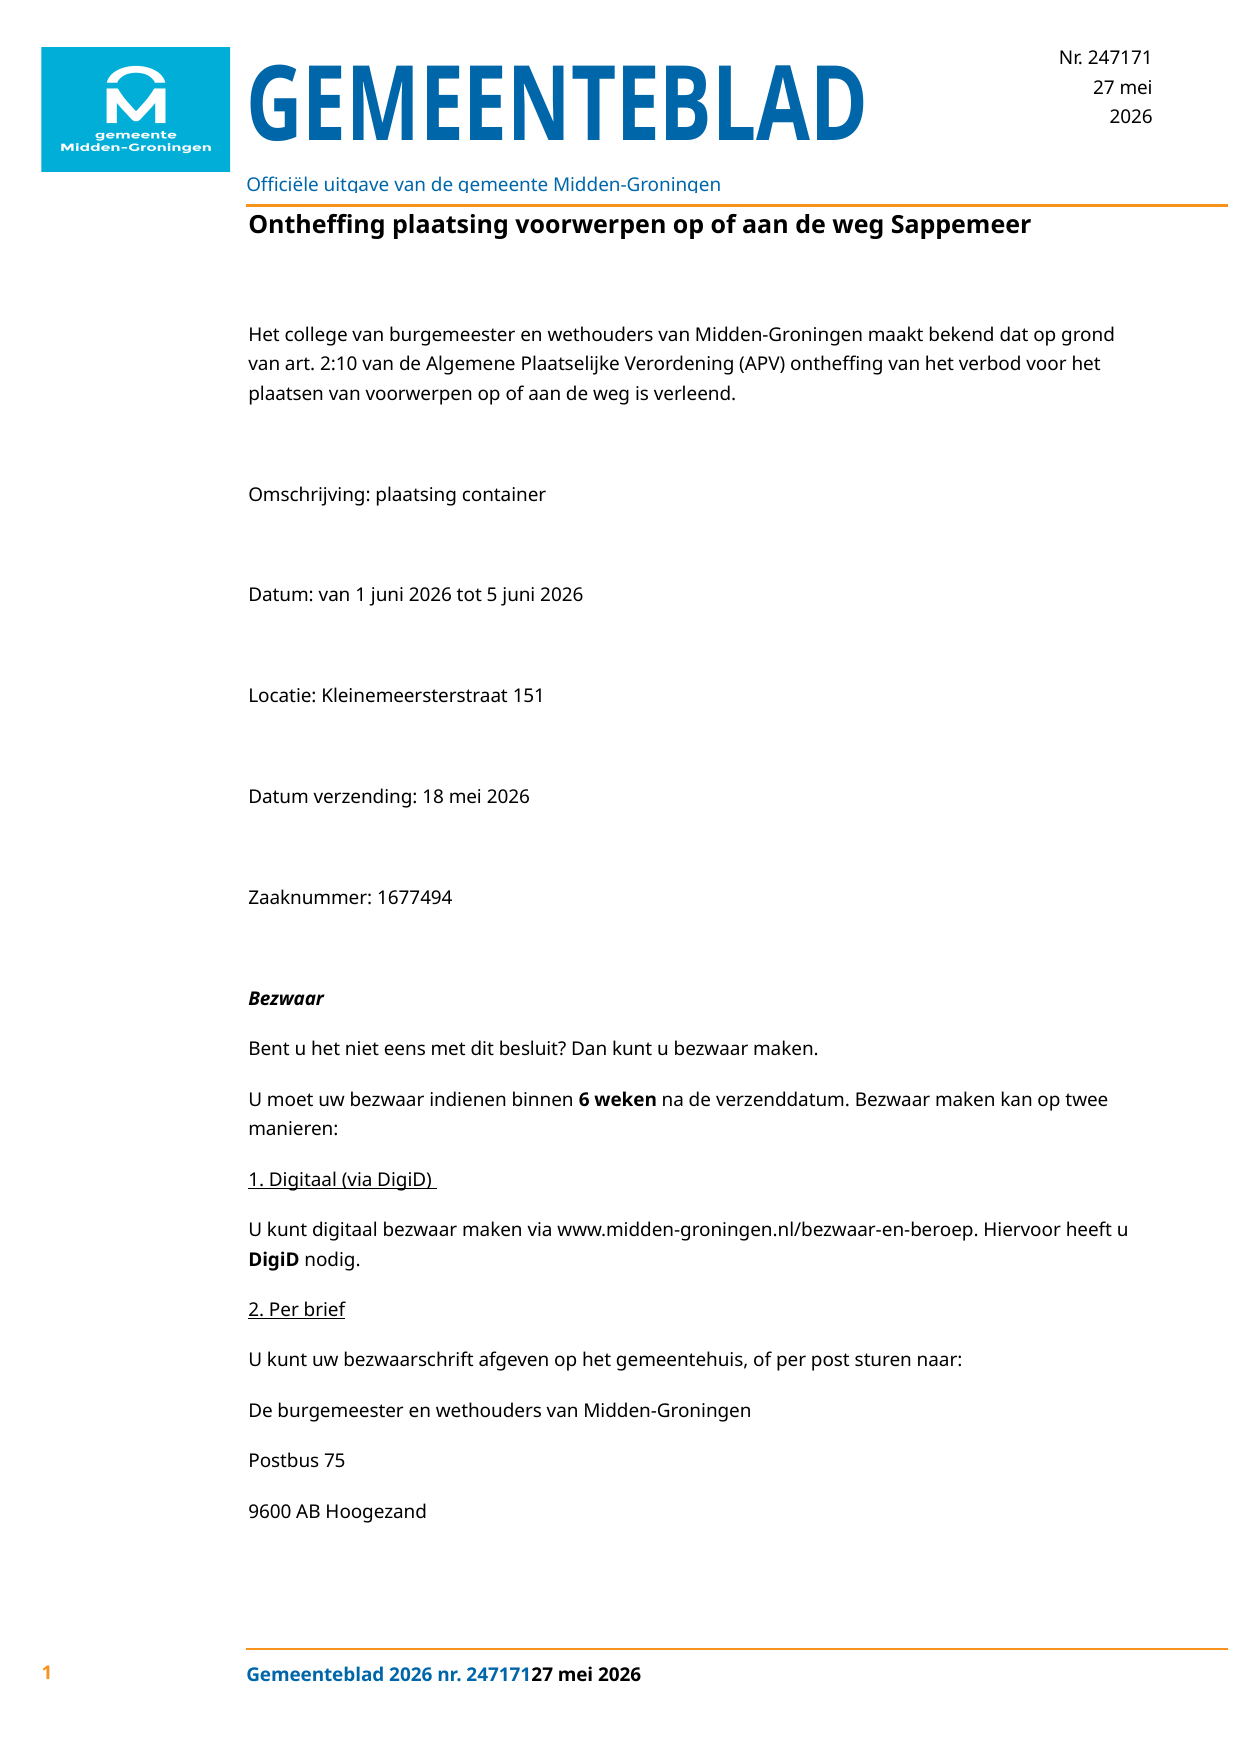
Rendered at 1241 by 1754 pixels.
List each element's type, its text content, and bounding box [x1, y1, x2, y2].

text U kunt uw bezwaarschrift afgeven op het gemeentehuis, of per post sturen naar: [248, 1347, 1152, 1372]
text De burgemeester en wethouders van Midden-Groningen [248, 1397, 1152, 1423]
text Datum verzending: 18 mei 2026 [248, 783, 1152, 809]
text Bent u het niet eens met dit besluit? Dan kunt u bezwaar maken. [248, 1035, 1152, 1061]
text Ontheffing plaatsing voorwerpen op of aan de weg Sappemeer [248, 207, 1152, 241]
text Het college van burgemeester en wethouders van Midden-Groningen maakt bekend dat op grond van art. 2:10 van de Algemene Plaatselijke Verordening (APV) ontheffing van het verbod voor het plaatsen van voorwerpen op of aan de weg is verleend. [248, 321, 1152, 406]
text Omschrijving: plaatsing container [248, 481, 1152, 506]
text 9600 AB Hoogezand [248, 1498, 1152, 1523]
text Locatie: Kleinemeersterstraat 151 [248, 682, 1152, 708]
picture [184, 146, 190, 153]
text Postbus 75 [248, 1447, 1152, 1473]
picture [107, 89, 165, 122]
text 2. Per brief [248, 1296, 1152, 1322]
text Bezwaar [248, 985, 1152, 1011]
picture [108, 66, 164, 82]
text Zaaknummer: 1677494 [248, 884, 1152, 910]
text 1. Digitaal (via DigiD) [248, 1166, 1152, 1191]
text Datum: van 1 juni 2026 tot 5 juni 2026 [248, 582, 1152, 607]
text U kunt digitaal bezwaar maken via www.midden-groningen.nl/bezwaar-en-beroep. Hiervoor heeft u DigiD nodig. [248, 1216, 1152, 1271]
text U moet uw bezwaar indienen binnen 6 weken na de verzenddatum. Bezwaar maken kan op twee manieren: [248, 1086, 1152, 1141]
